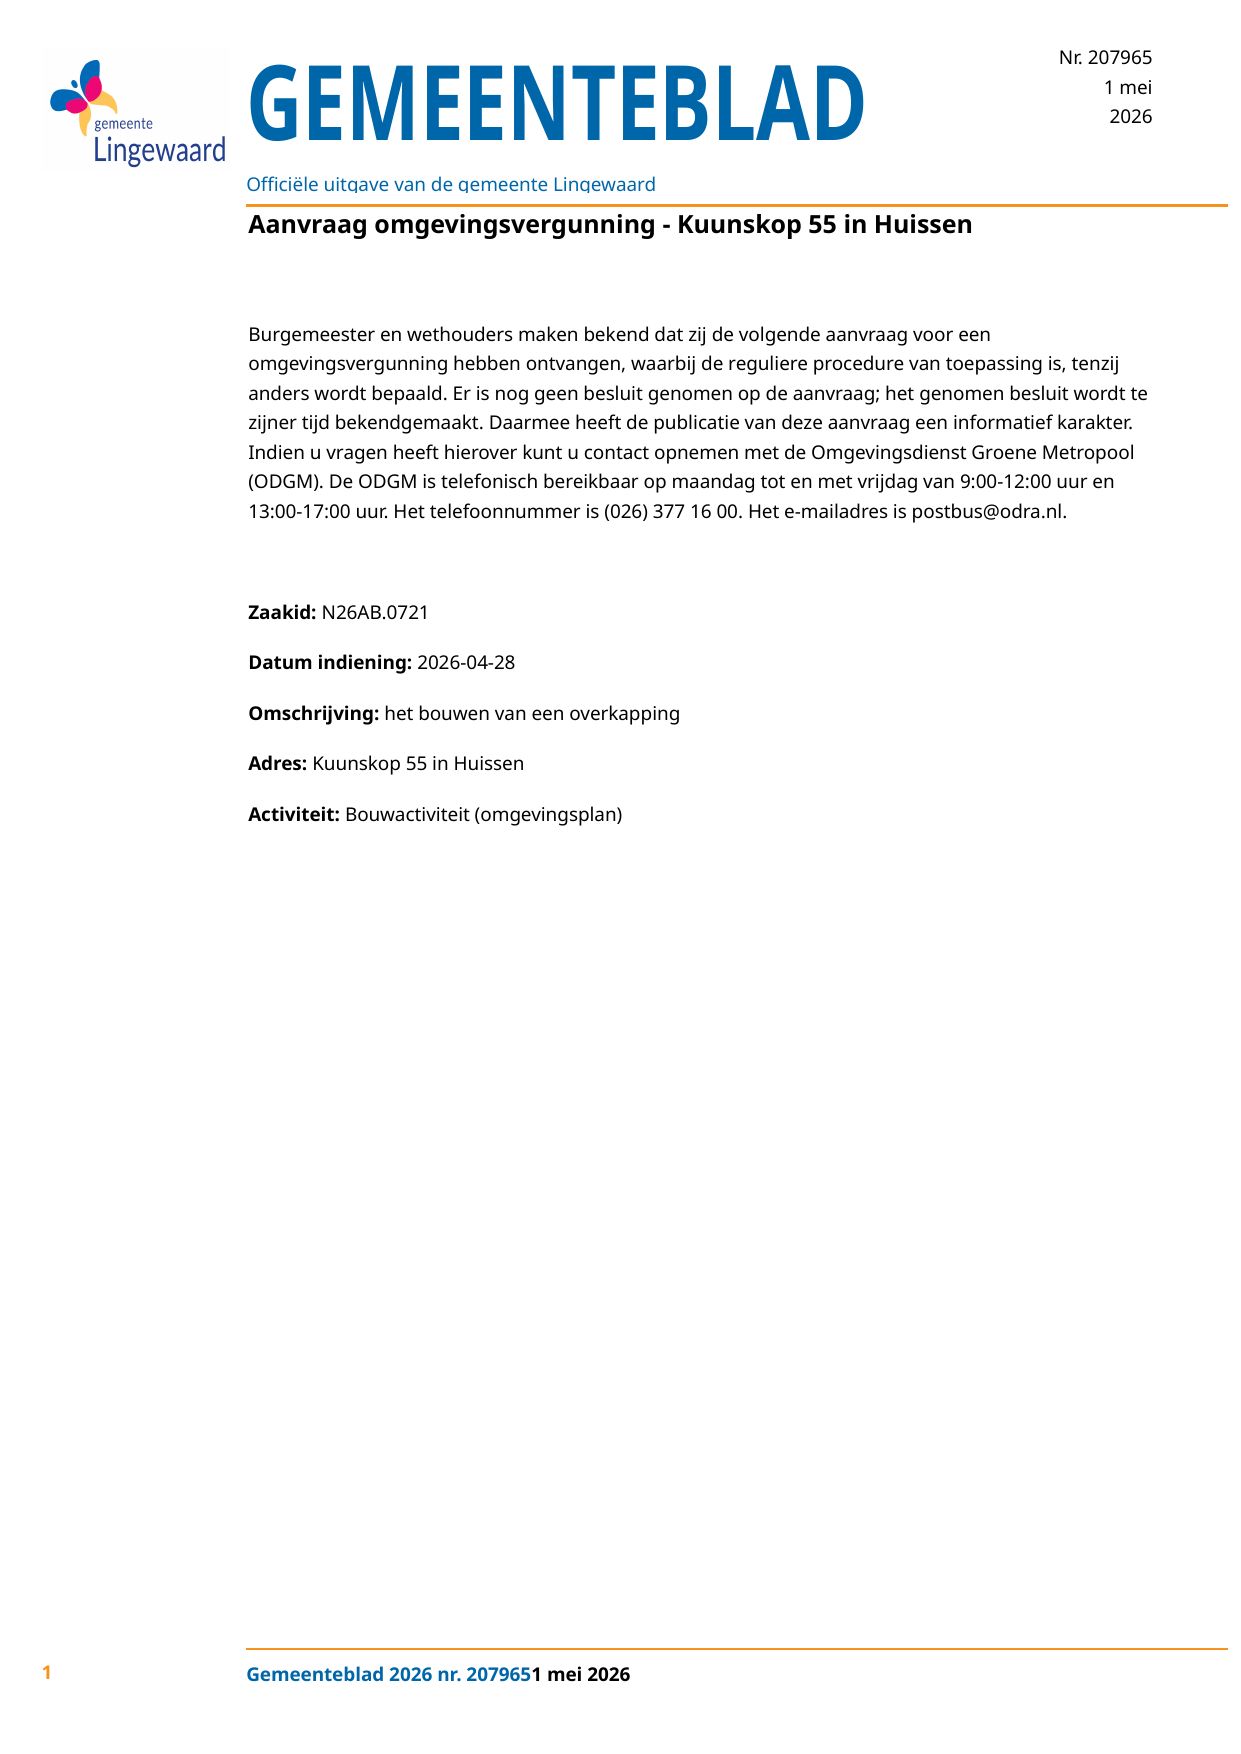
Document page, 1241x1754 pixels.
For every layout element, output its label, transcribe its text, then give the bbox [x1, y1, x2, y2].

text Datum indiening: 2026-04-28 [248, 649, 1152, 675]
text Zaakid: N26AB.0721 [248, 599, 1152, 625]
text Burgemeester en wethouders maken bekend dat zij de volgende aanvraag voor een omgevingsvergunning hebben ontvangen, waarbij de reguliere procedure van toepassing is, tenzij anders wordt bepaald. Er is nog geen besluit genomen op de aanvraag; het genomen besluit wordt te zijner tijd bekendgemaakt. Daarmee heeft de publicatie van deze aanvraag een informatief karakter. Indien u vragen heeft hierover kunt u contact opnemen met de Omgevingsdienst Groene Metropool (ODGM). De ODGM is telefonisch bereikbaar op maandag tot en met vrijdag van 9:00-12:00 uur en 13:00-17:00 uur. Het telefoonnummer is (026) 377 16 00. Het e-mailadres is postbus@odra.nl. [248, 321, 1152, 524]
text Activiteit: Bouwactiviteit (omgevingsplan) [248, 801, 1152, 826]
text Aanvraag omgevingsvergunning - Kuunskop 55 in Huissen [248, 207, 1152, 241]
picture [41, 47, 231, 172]
text Omschrijving: het bouwen van een overkapping [248, 700, 1152, 726]
text Adres: Kuunskop 55 in Huissen [248, 750, 1152, 776]
